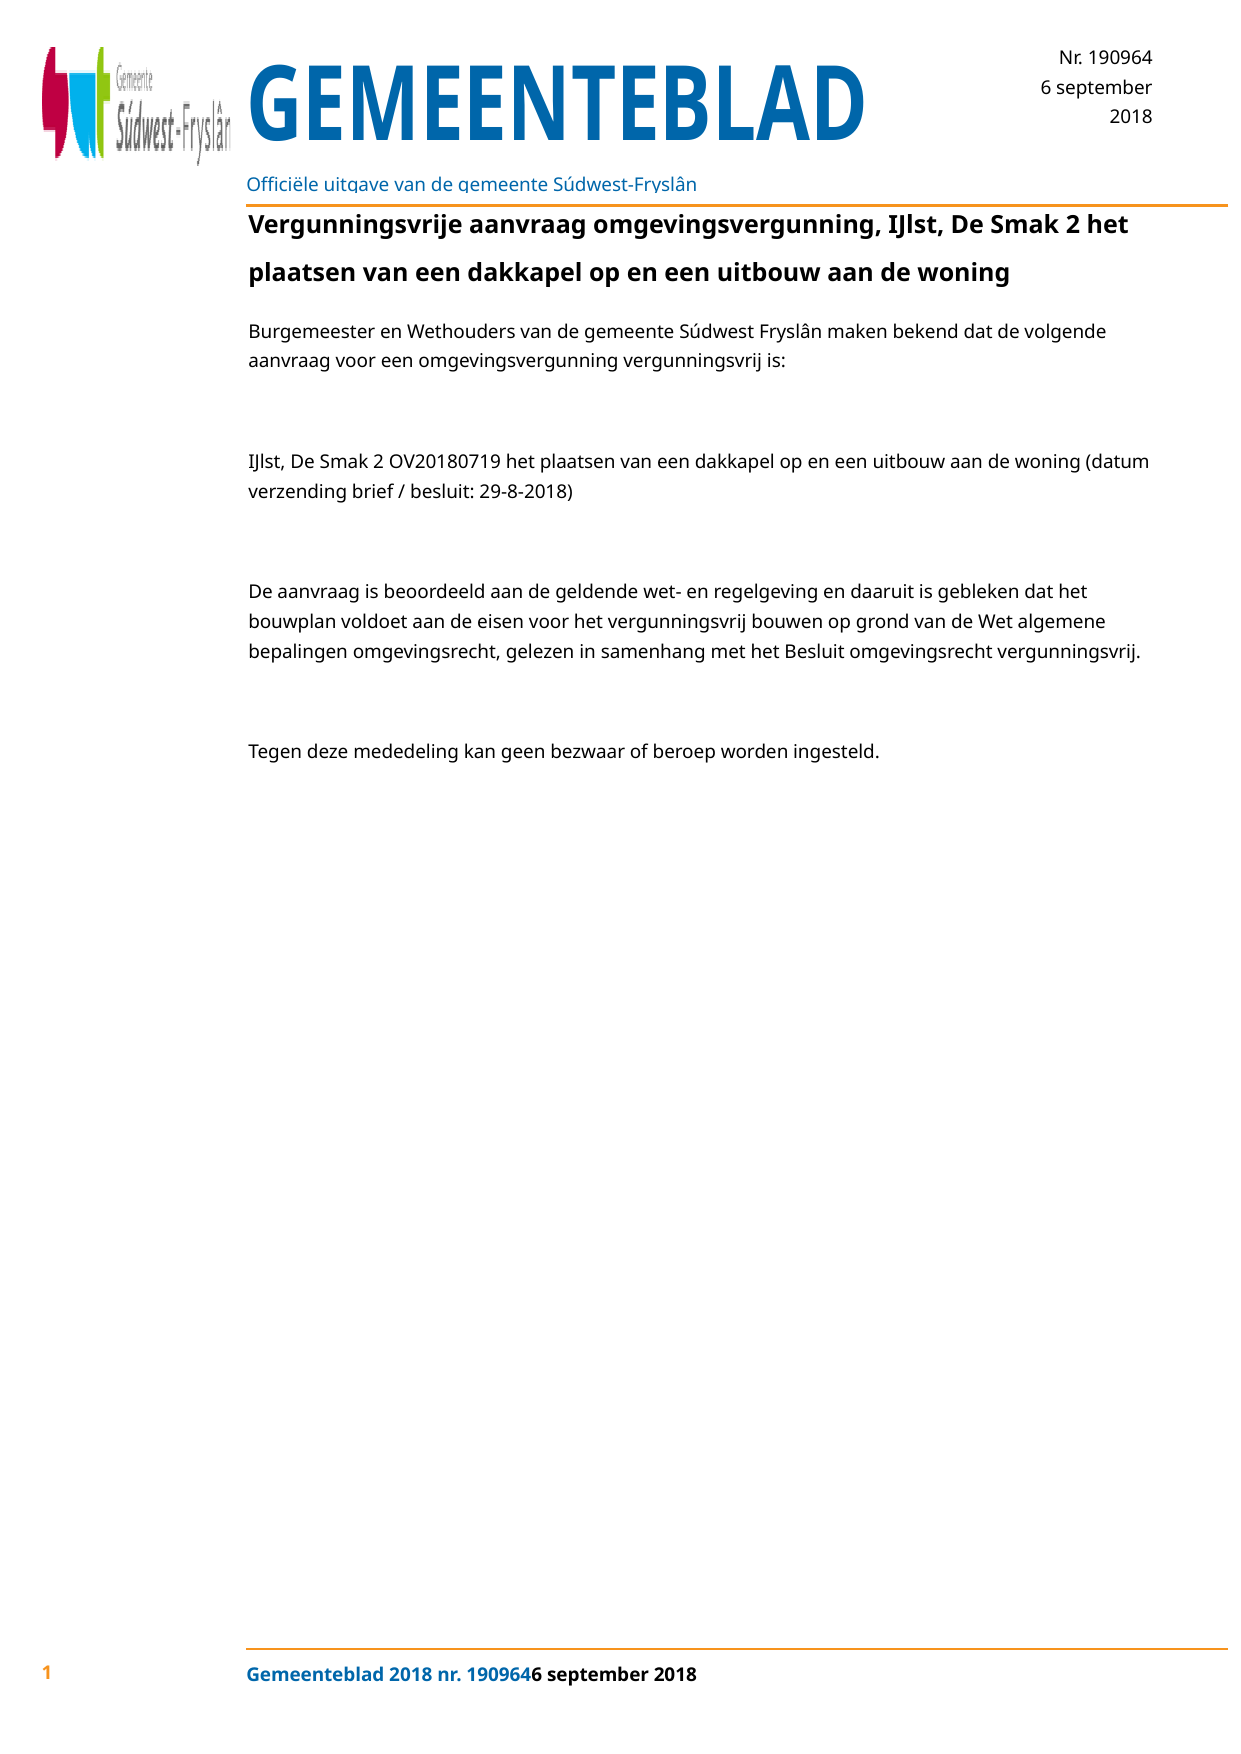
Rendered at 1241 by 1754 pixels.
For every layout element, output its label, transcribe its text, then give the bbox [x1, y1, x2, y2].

text Vergunningsvrije aanvraag omgevingsvergunning, IJlst, De Smak 2 het plaatsen van een dakkapel op en een uitbouw aan de woning [248, 207, 1152, 288]
text IJlst, De Smak 2 OV20180719 het plaatsen van een dakkapel op en een uitbouw aan de woning (datum verzending brief / besluit: 29-8-2018) [248, 448, 1152, 504]
text De aanvraag is beoordeeld aan de geldende wet- en regelgeving en daaruit is gebleken dat het bouwplan voldoet aan de eisen voor het vergunningsvrij bouwen op grond van de Wet algemene bepalingen omgevingsrecht, gelezen in samenhang met het Besluit omgevingsrecht vergunningsvrij. [248, 579, 1152, 664]
text Tegen deze mededeling kan geen bezwaar of beroep worden ingesteld. [248, 739, 1152, 764]
picture [41, 47, 231, 172]
text Burgemeester en Wethouders van de gemeente Súdwest Fryslân maken bekend dat de volgende aanvraag voor een omgevingsvergunning vergunningsvrij is: [248, 318, 1152, 373]
